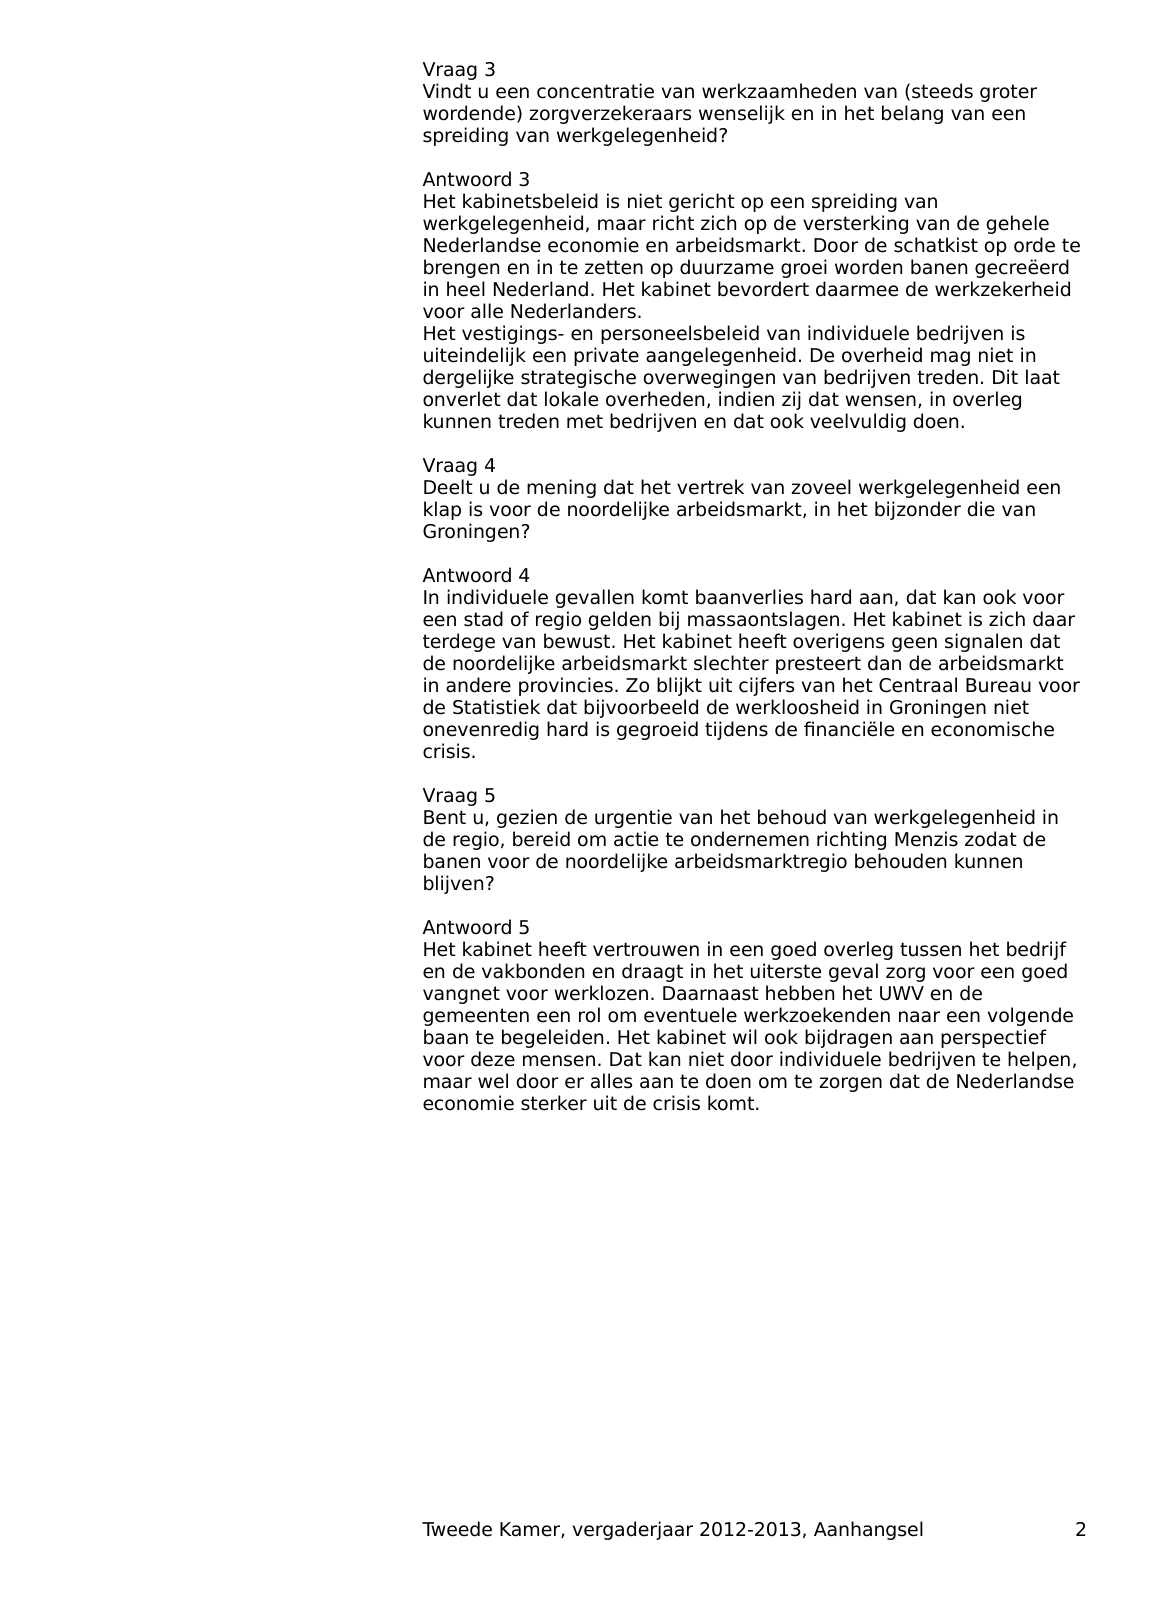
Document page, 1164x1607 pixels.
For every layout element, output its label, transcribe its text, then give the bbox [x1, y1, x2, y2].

text Bent u, gezien de urgentie van het behoud van werkgelegenheid in de regio, bereid om actie te ondernemen richting Menzis zodat de banen voor de noordelijke arbeidsmarktregio behouden kunnen blijven? [422, 807, 1087, 895]
text In individuele gevallen komt baanverlies hard aan, dat kan ook voor een stad of regio gelden bij massaontslagen. Het kabinet is zich daar terdege van bewust. Het kabinet heeft overigens geen signalen dat de noordelijke arbeidsmarkt slechter presteert dan de arbeidsmarkt in andere provincies. Zo blijkt uit cijfers van het Centraal Bureau voor de Statistiek dat bijvoorbeeld de werkloosheid in Groningen niet onevenredig hard is gegroeid tijdens de financiële en economische crisis. [422, 587, 1087, 763]
text Antwoord 5 [422, 917, 1087, 939]
text Het vestigings- en personeelsbeleid van individuele bedrijven is uiteindelijk een private aangelegenheid. De overheid mag niet in dergelijke strategische overwegingen van bedrijven treden. Dit laat onverlet dat lokale overheden, indien zij dat wensen, in overleg kunnen treden met bedrijven en dat ook veelvuldig doen. [422, 323, 1087, 433]
text Vindt u een concentratie van werkzaamheden van (steeds groter wordende) zorgverzekeraars wenselijk en in het belang van een spreiding van werkgelegenheid? [422, 81, 1087, 147]
text Antwoord 4 [422, 565, 1087, 587]
text Deelt u de mening dat het vertrek van zoveel werkgelegenheid een klap is voor de noordelijke arbeidsmarkt, in het bijzonder die van Groningen? [422, 477, 1087, 543]
text Het kabinetsbeleid is niet gericht op een spreiding van werkgelegenheid, maar richt zich op de versterking van de gehele Nederlandse economie en arbeidsmarkt. Door de schatkist op orde te brengen en in te zetten op duurzame groei worden banen gecreëerd in heel Nederland. Het kabinet bevordert daarmee de werkzekerheid voor alle Nederlanders. [422, 191, 1087, 323]
text Het kabinet heeft vertrouwen in een goed overleg tussen het bedrijf en de vakbonden en draagt in het uiterste geval zorg voor een goed vangnet voor werklozen. Daarnaast hebben het UWV en de gemeenten een rol om eventuele werkzoekenden naar een volgende baan te begeleiden. Het kabinet wil ook bijdragen aan perspectief voor deze mensen. Dat kan niet door individuele bedrijven te helpen, maar wel door er alles aan te doen om te zorgen dat de Nederlandse economie sterker uit de crisis komt. [422, 939, 1087, 1115]
text Vraag 5 [422, 785, 1087, 807]
text Vraag 3 [422, 59, 1087, 81]
text Vraag 4 [422, 455, 1087, 477]
text Antwoord 3 [422, 169, 1087, 191]
